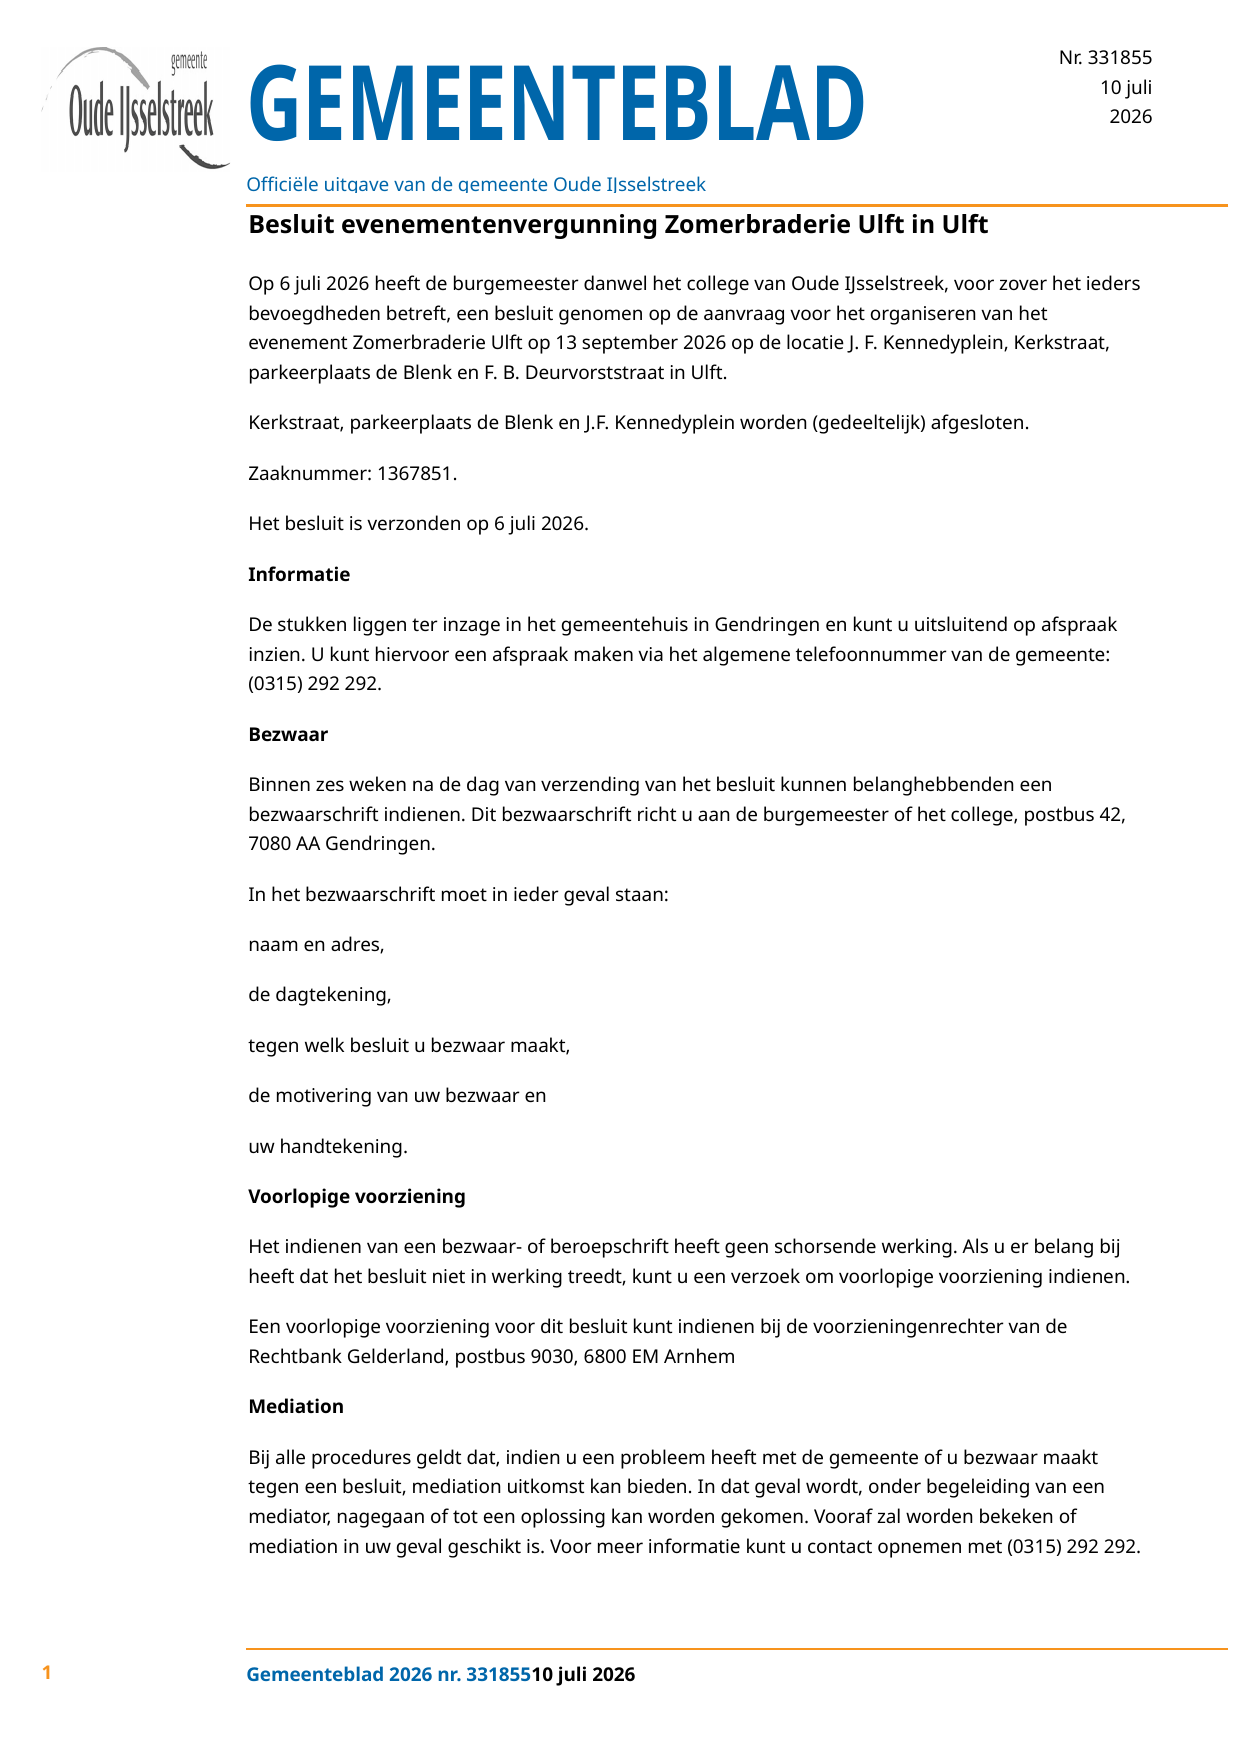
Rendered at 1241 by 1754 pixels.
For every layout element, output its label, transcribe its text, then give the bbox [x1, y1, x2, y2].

text de motivering van uw bezwaar en [248, 1082, 1152, 1108]
text De stukken liggen ter inzage in het gemeentehuis in Gendringen en kunt u uitsluitend op afspraak inzien. U kunt hiervoor een afspraak maken via het algemene telefoonnummer van de gemeente: (0315) 292 292. [248, 611, 1152, 696]
text Bij alle procedures geldt dat, indien u een probleem heeft met de gemeente of u bezwaar maakt tegen een besluit, mediation uitkomst kan bieden. In dat geval wordt, onder begeleiding van een mediator, nagegaan of tot een oplossing kan worden gekomen. Vooraf zal worden bekeken of mediation in uw geval geschikt is. Voor meer informatie kunt u contact opnemen met (0315) 292 292. [248, 1444, 1152, 1558]
text Het indienen van een bezwaar- of beroepschrift heeft geen schorsende werking. Als u er belang bij heeft dat het besluit niet in werking treedt, kunt u een verzoek om voorlopige voorziening indienen. [248, 1234, 1152, 1289]
text Voorlopige voorziening [248, 1183, 1152, 1209]
text tegen welk besluit u bezwaar maakt, [248, 1032, 1152, 1058]
text Het besluit is verzonden op 6 juli 2026. [248, 510, 1152, 536]
text naam en adres, [248, 931, 1152, 957]
text Een voorlopige voorziening voor dit besluit kunt indienen bij de voorzieningenrechter van de Rechtbank Gelderland, postbus 9030, 6800 EM Arnhem [248, 1314, 1152, 1369]
text Informatie [248, 561, 1152, 586]
text Besluit evenementenvergunning Zomerbraderie Ulft in Ulft [248, 207, 1152, 241]
text In het bezwaarschrift moet in ieder geval staan: [248, 881, 1152, 906]
text Op 6 juli 2026 heeft de burgemeester danwel het college van Oude IJsselstreek, voor zover het ieders bevoegdheden betreft, een besluit genomen op de aanvraag voor het organiseren van het evenement Zomerbraderie Ulft op 13 september 2026 op de locatie J. F. Kennedyplein, Kerkstraat, parkeerplaats de Blenk en F. B. Deurvorststraat in Ulft. [248, 270, 1152, 385]
text Mediation [248, 1394, 1152, 1419]
text uw handtekening. [248, 1133, 1152, 1158]
text Zaaknummer: 1367851. [248, 460, 1152, 486]
text Bezwaar [248, 721, 1152, 746]
text Kerkstraat, parkeerplaats de Blenk en J.F. Kennedyplein worden (gedeeltelijk) afgesloten. [248, 409, 1152, 435]
text Binnen zes weken na de dag van verzending van het besluit kunnen belanghebbenden een bezwaarschrift indienen. Dit bezwaarschrift richt u aan de burgemeester of het college, postbus 42, 7080 AA Gendringen. [248, 771, 1152, 856]
text de dagtekening, [248, 982, 1152, 1007]
picture [41, 47, 231, 172]
